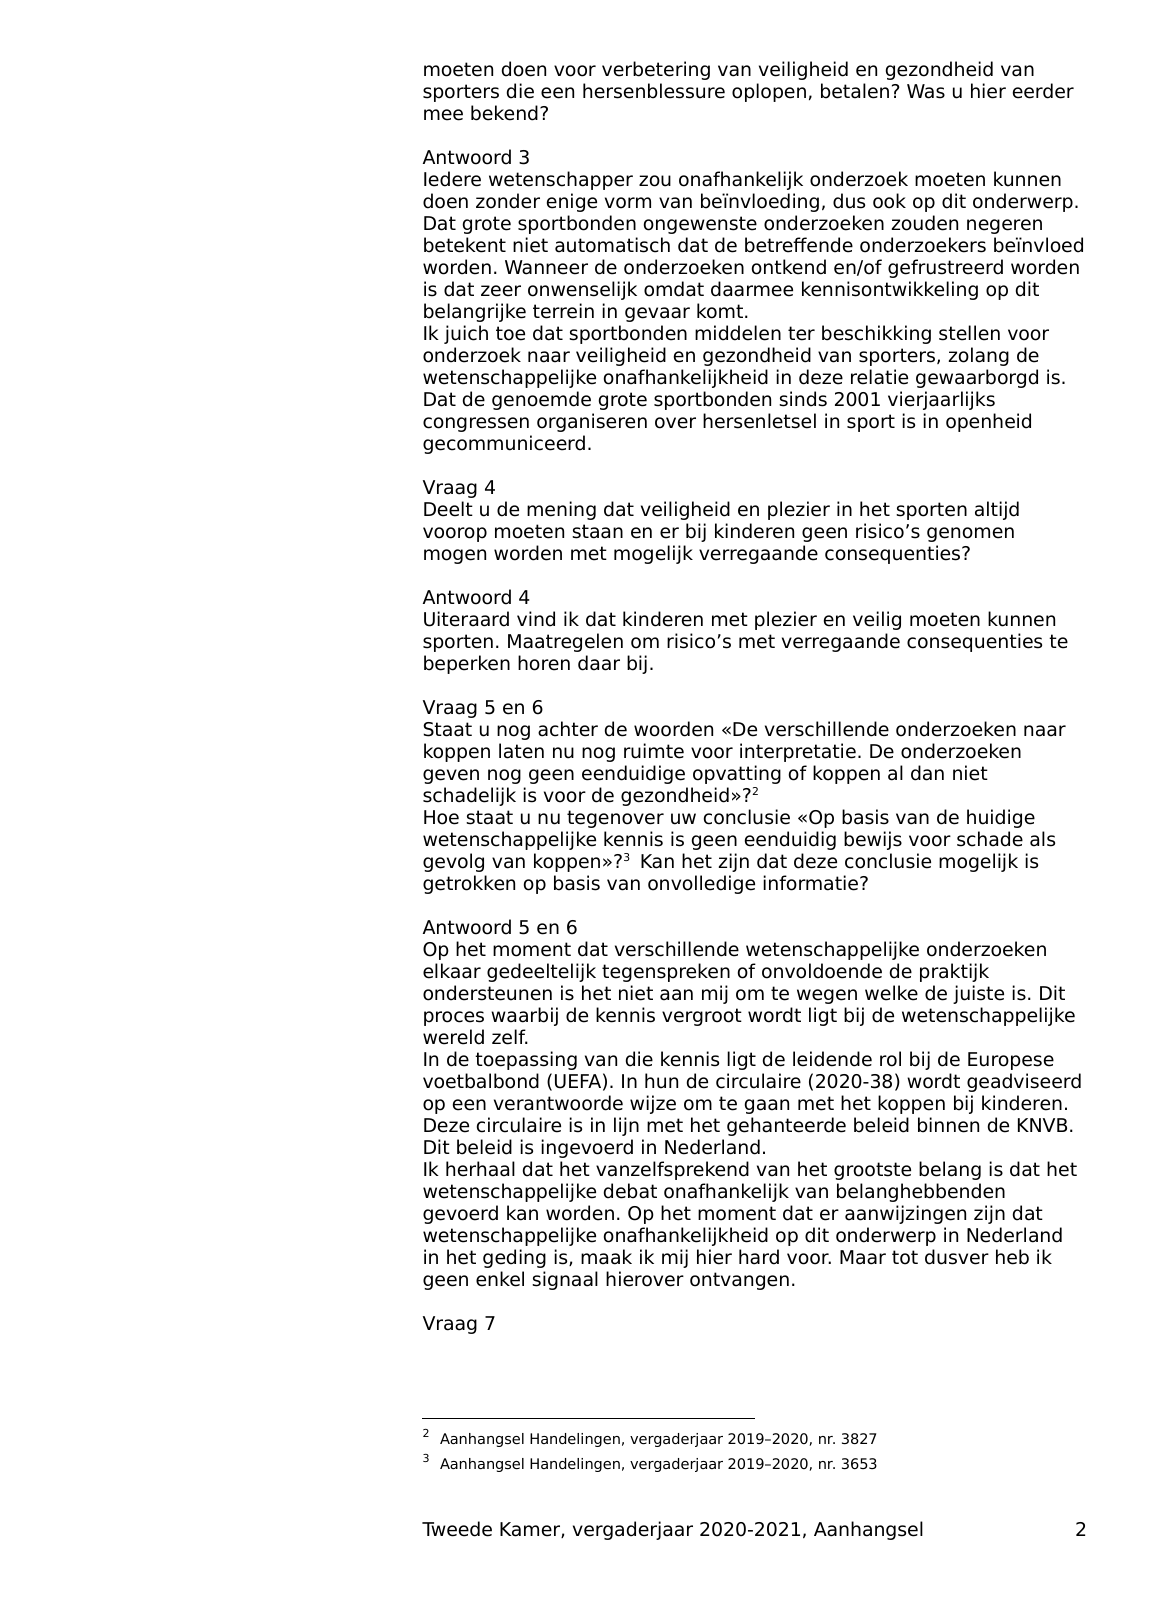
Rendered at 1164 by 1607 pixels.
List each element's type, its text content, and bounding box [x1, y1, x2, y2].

text In de toepassing van die kennis ligt de leidende rol bij de Europese voetbalbond (UEFA). In hun de circulaire (2020-38) wordt geadviseerd op een verantwoorde wijze om te gaan met het koppen bij kinderen. Deze circulaire is in lijn met het gehanteerde beleid binnen de KNVB. Dit beleid is ingevoerd in Nederland. [422, 1049, 1087, 1159]
text Vraag 4 [422, 477, 1087, 499]
text Hoe staat u nu tegenover uw conclusie «Op basis van de huidige wetenschappelijke kennis is geen eenduidig bewijs voor schade als gevolg van koppen»? Kan het zijn dat deze conclusie mogelijk is getrokken op basis van onvolledige informatie? [422, 807, 1087, 895]
text Staat u nog achter de woorden «De verschillende onderzoeken naar koppen laten nu nog ruimte voor interpretatie. De onderzoeken geven nog geen eenduidige opvatting of koppen al dan niet schadelijk is voor de gezondheid»? [422, 719, 1087, 807]
text moeten doen voor verbetering van veiligheid en gezondheid van sporters die een hersenblessure oplopen, betalen? Was u hier eerder mee bekend? [422, 59, 1087, 125]
text Aanhangsel Handelingen, vergaderjaar 2019–2020, nr. 3827 [422, 1427, 1087, 1449]
text Ik juich toe dat sportbonden middelen ter beschikking stellen voor onderzoek naar veiligheid en gezondheid van sporters, zolang de wetenschappelijke onafhankelijkheid in deze relatie gewaarborgd is. Dat de genoemde grote sportbonden sinds 2001 vierjaarlijks congressen organiseren over hersenletsel in sport is in openheid gecommuniceerd. [422, 323, 1087, 455]
text Antwoord 3 [422, 147, 1087, 169]
text Vraag 5 en 6 [422, 697, 1087, 719]
text Antwoord 4 [422, 587, 1087, 609]
text Op het moment dat verschillende wetenschappelijke onderzoeken elkaar gedeeltelijk tegenspreken of onvoldoende de praktijk ondersteunen is het niet aan mij om te wegen welke de juiste is. Dit proces waarbij de kennis vergroot wordt ligt bij de wetenschappelijke wereld zelf. [422, 939, 1087, 1049]
text Ik herhaal dat het vanzelfsprekend van het grootste belang is dat het wetenschappelijke debat onafhankelijk van belanghebbenden gevoerd kan worden. Op het moment dat er aanwijzingen zijn dat wetenschappelijke onafhankelijkheid op dit onderwerp in Nederland in het geding is, maak ik mij hier hard voor. Maar tot dusver heb ik geen enkel signaal hierover ontvangen. [422, 1159, 1087, 1291]
text Uiteraard vind ik dat kinderen met plezier en veilig moeten kunnen sporten. Maatregelen om risico’s met verregaande consequenties te beperken horen daar bij. [422, 609, 1087, 675]
text Antwoord 5 en 6 [422, 917, 1087, 939]
text Deelt u de mening dat veiligheid en plezier in het sporten altijd voorop moeten staan en er bij kinderen geen risico’s genomen mogen worden met mogelijk verregaande consequenties? [422, 499, 1087, 565]
text Iedere wetenschapper zou onafhankelijk onderzoek moeten kunnen doen zonder enige vorm van beïnvloeding, dus ook op dit onderwerp. Dat grote sportbonden ongewenste onderzoeken zouden negeren betekent niet automatisch dat de betreffende onderzoekers beïnvloed worden. Wanneer de onderzoeken ontkend en/of gefrustreerd worden is dat zeer onwenselijk omdat daarmee kennisontwikkeling op dit belangrijke terrein in gevaar komt. [422, 169, 1087, 323]
text Aanhangsel Handelingen, vergaderjaar 2019–2020, nr. 3653 [422, 1452, 1087, 1474]
text Vraag 7 [422, 1313, 1087, 1335]
